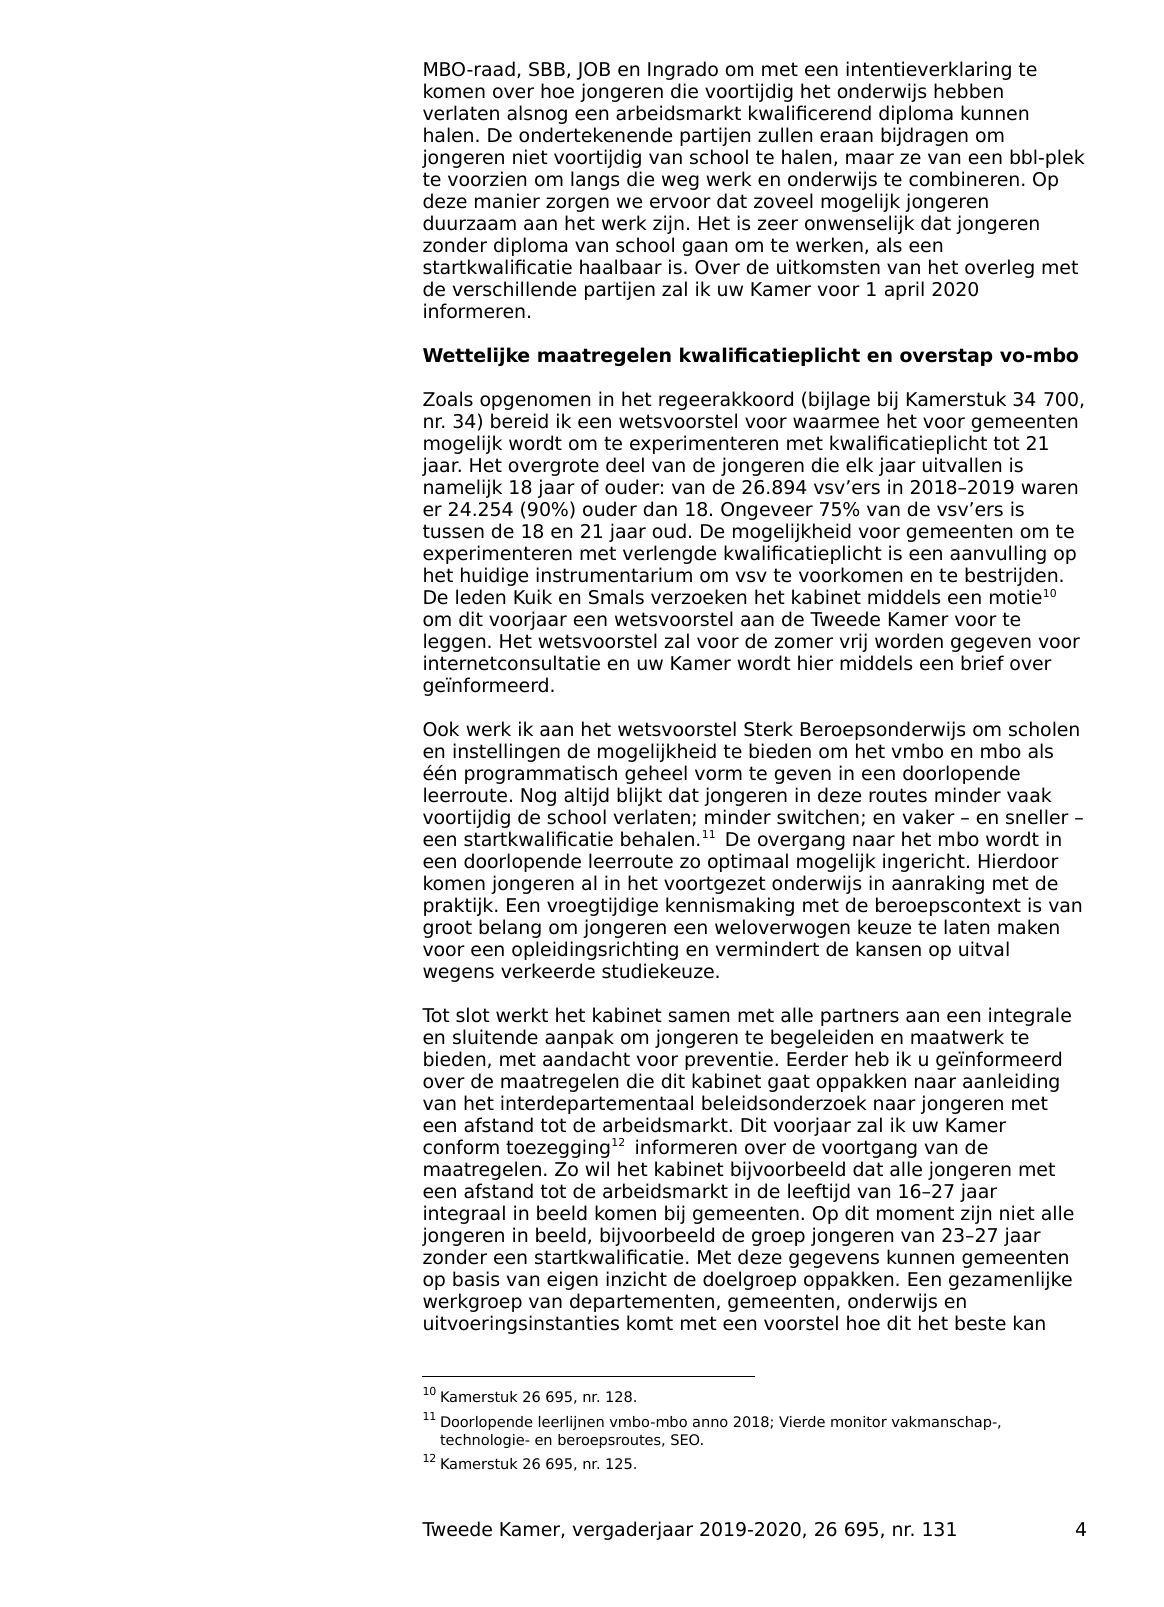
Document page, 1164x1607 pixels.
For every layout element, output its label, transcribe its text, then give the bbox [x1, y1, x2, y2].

text Kamerstuk 26 695, nr. 125. [422, 1452, 1087, 1474]
text Ook werk ik aan het wetsvoorstel Sterk Beroepsonderwijs om scholen en instellingen de mogelijkheid te bieden om het vmbo en mbo als één programmatisch geheel vorm te geven in een doorlopende leerroute. Nog altijd blijkt dat jongeren in deze routes minder vaak voortijdig de school verlaten; minder switchen; en vaker – en sneller – een startkwalificatie behalen. De overgang naar het mbo wordt in een doorlopende leerroute zo optimaal mogelijk ingericht. Hierdoor komen jongeren al in het voortgezet onderwijs in aanraking met de praktijk. Een vroegtijdige kennismaking met de beroepscontext is van groot belang om jongeren een weloverwogen keuze te laten maken voor een opleidingsrichting en vermindert de kansen op uitval wegens verkeerde studiekeuze. [422, 719, 1087, 983]
subtitle Wettelijke maatregelen kwalificatieplicht en overstap vo-mbo [422, 345, 1087, 367]
text Tot slot werkt het kabinet samen met alle partners aan een integrale en sluitende aanpak om jongeren te begeleiden en maatwerk te bieden, met aandacht voor preventie. Eerder heb ik u geïnformeerd over de maatregelen die dit kabinet gaat oppakken naar aanleiding van het interdepartementaal beleidsonderzoek naar jongeren met een afstand tot de arbeidsmarkt. Dit voorjaar zal ik uw Kamer conform toezegging informeren over de voortgang van de maatregelen. Zo wil het kabinet bijvoorbeeld dat alle jongeren met een afstand tot de arbeidsmarkt in de leeftijd van 16–27 jaar integraal in beeld komen bij gemeenten. Op dit moment zijn niet alle jongeren in beeld, bijvoorbeeld de groep jongeren van 23–27 jaar zonder een startkwalificatie. Met deze gegevens kunnen gemeenten op basis van eigen inzicht de doelgroep oppakken. Een gezamenlijke werkgroep van departementen, gemeenten, onderwijs en uitvoeringsinstanties komt met een voorstel hoe dit het beste kan [422, 1005, 1087, 1335]
text Kamerstuk 26 695, nr. 128. [422, 1385, 1087, 1407]
text Doorlopende leerlijnen vmbo-mbo anno 2018; Vierde monitor vakmanschap-, technologie- en beroepsroutes, SEO. [422, 1410, 1087, 1449]
text Zoals opgenomen in het regeerakkoord (bijlage bij Kamerstuk 34 700, nr. 34) bereid ik een wetsvoorstel voor waarmee het voor gemeenten mogelijk wordt om te experimenteren met kwalificatieplicht tot 21 jaar. Het overgrote deel van de jongeren die elk jaar uitvallen is namelijk 18 jaar of ouder: van de 26.894 vsv’ers in 2018–2019 waren er 24.254 (90%) ouder dan 18. Ongeveer 75% van de vsv’ers is tussen de 18 en 21 jaar oud. De mogelijkheid voor gemeenten om te experimenteren met verlengde kwalificatieplicht is een aanvulling op het huidige instrumentarium om vsv te voorkomen en te bestrijden. De leden Kuik en Smals verzoeken het kabinet middels een motie om dit voorjaar een wetsvoorstel aan de Tweede Kamer voor te leggen. Het wetsvoorstel zal voor de zomer vrij worden gegeven voor internetconsultatie en uw Kamer wordt hier middels een brief over geïnformeerd. [422, 389, 1087, 697]
text MBO-raad, SBB, JOB en Ingrado om met een intentieverklaring te komen over hoe jongeren die voortijdig het onderwijs hebben verlaten alsnog een arbeidsmarkt kwalificerend diploma kunnen halen. De ondertekenende partijen zullen eraan bijdragen om jongeren niet voortijdig van school te halen, maar ze van een bbl-plek te voorzien om langs die weg werk en onderwijs te combineren. Op deze manier zorgen we ervoor dat zoveel mogelijk jongeren duurzaam aan het werk zijn. Het is zeer onwenselijk dat jongeren zonder diploma van school gaan om te werken, als een startkwalificatie haalbaar is. Over de uitkomsten van het overleg met de verschillende partijen zal ik uw Kamer voor 1 april 2020 informeren. [422, 59, 1087, 323]
